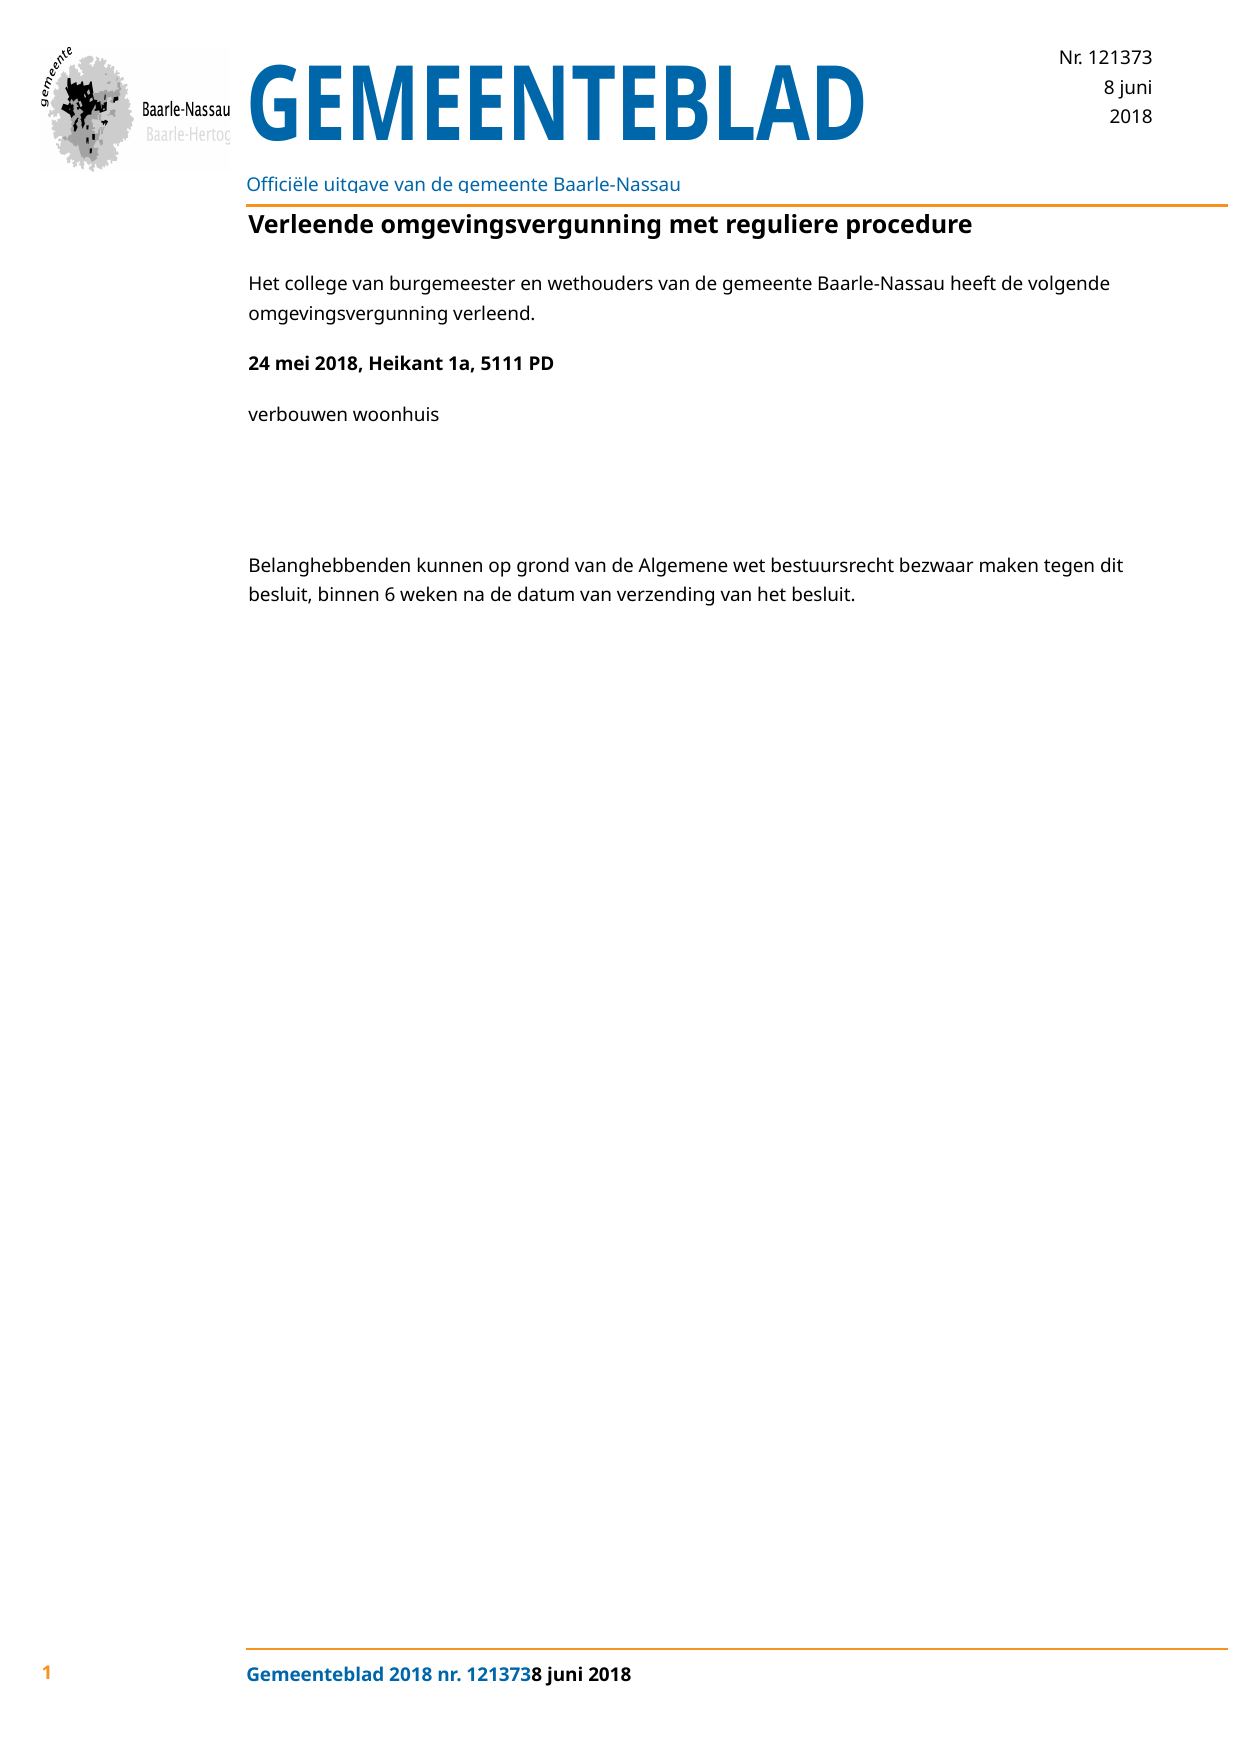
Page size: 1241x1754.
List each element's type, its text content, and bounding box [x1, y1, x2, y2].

text Het college van burgemeester en wethouders van de gemeente Baarle-Nassau heeft de volgende omgevingsvergunning verleend. [248, 270, 1152, 326]
text Belanghebbenden kunnen op grond van de Algemene wet bestuursrecht bezwaar maken tegen dit besluit, binnen 6 weken na de datum van verzending van het besluit. [248, 552, 1152, 607]
text 24 mei 2018, Heikant 1a, 5111 PD [248, 350, 1152, 376]
picture [41, 47, 231, 172]
text Verleende omgevingsvergunning met reguliere procedure [248, 207, 1152, 241]
text verbouwen woonhuis [248, 401, 1152, 426]
